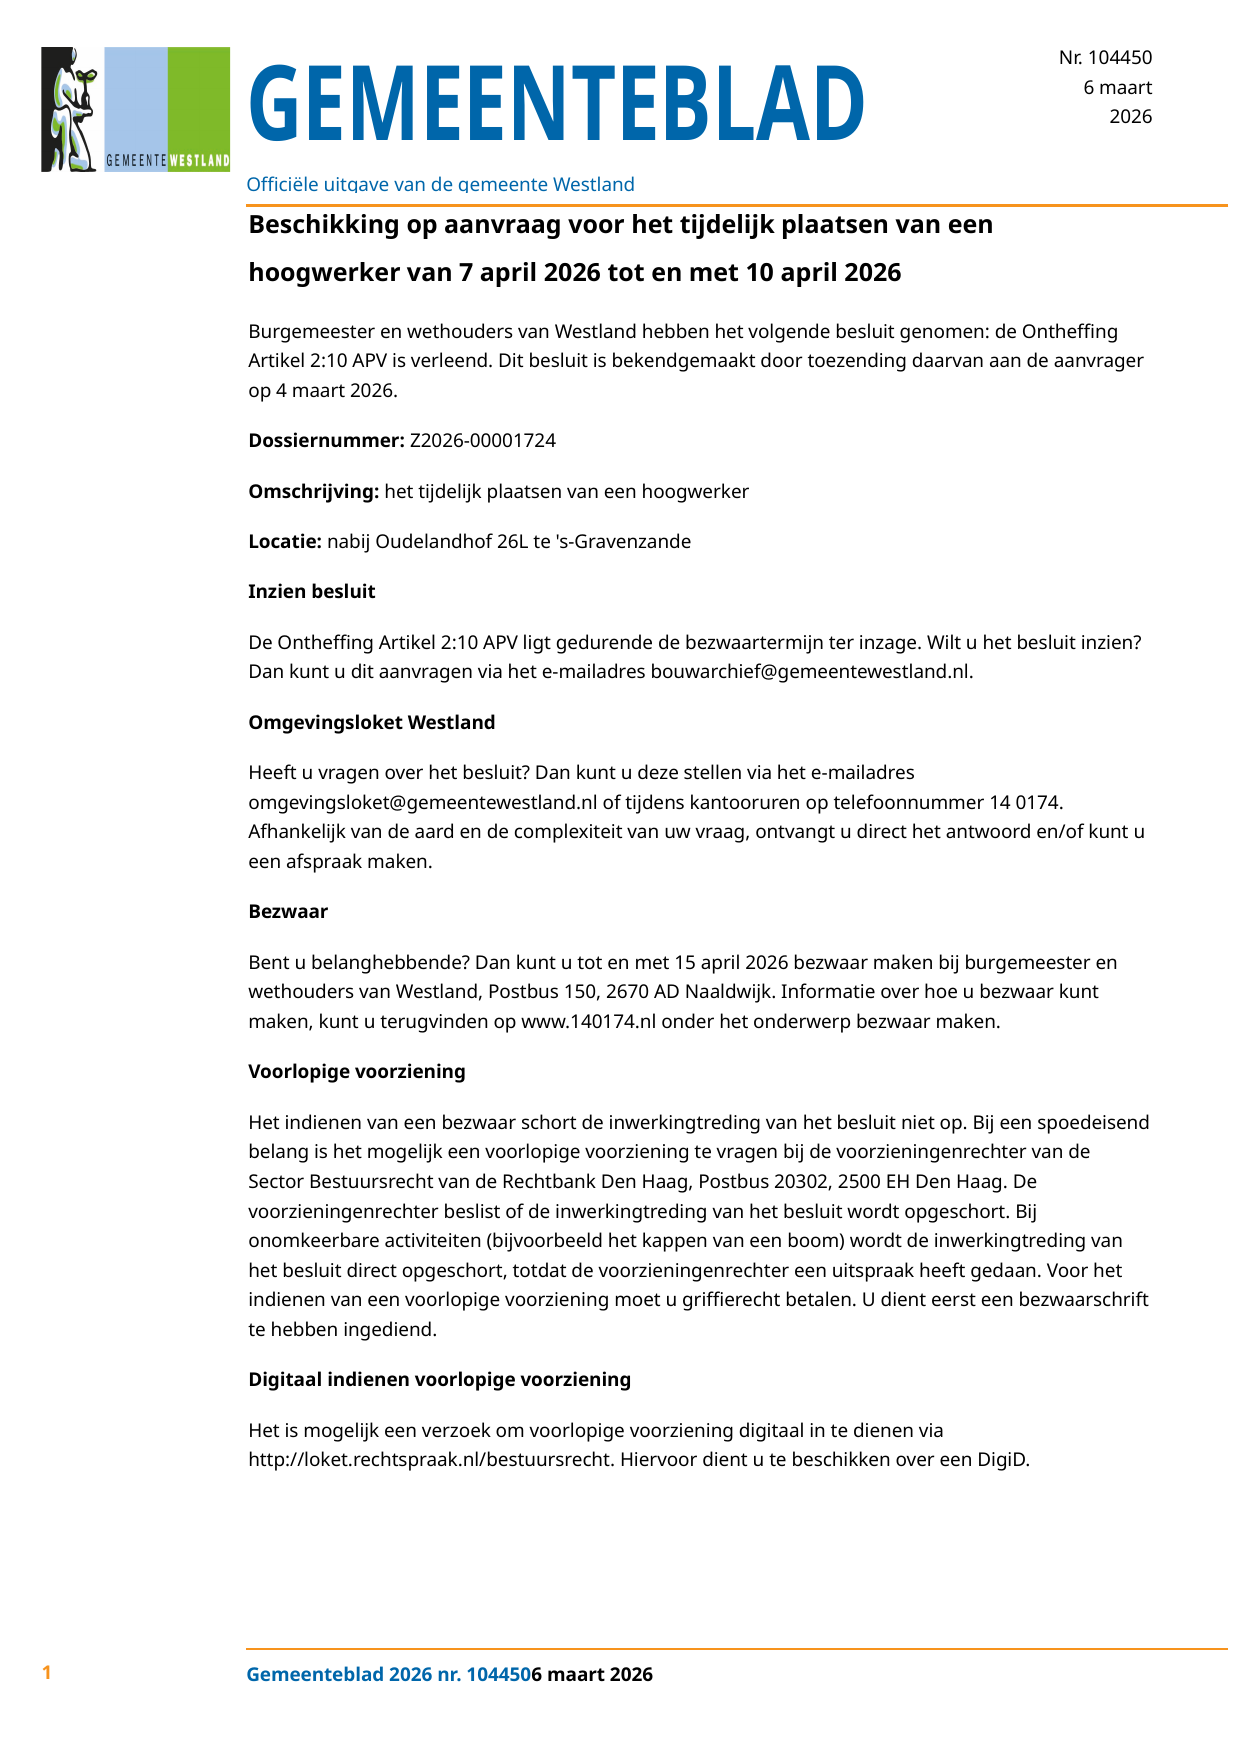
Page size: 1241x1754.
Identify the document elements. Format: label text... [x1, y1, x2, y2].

text Omgevingsloket Westland [248, 709, 1152, 735]
text Digitaal indienen voorlopige voorziening [248, 1367, 1152, 1392]
text Bent u belanghebbende? Dan kunt u tot en met 15 april 2026 bezwaar maken bij burgemeester en wethouders van Westland, Postbus 150, 2670 AD Naaldwijk. Informatie over hoe u bezwaar kunt maken, kunt u terugvinden op www.140174.nl onder het onderwerp bezwaar maken. [248, 949, 1152, 1034]
text Heeft u vragen over het besluit? Dan kunt u deze stellen via het e-mailadres omgevingsloket@gemeentewestland.nl of tijdens kantooruren op telefoonnummer 14 0174. Afhankelijk van de aard en de complexiteit van uw vraag, ontvangt u direct het antwoord en/of kunt u een afspraak maken. [248, 759, 1152, 874]
text Omschrijving: het tijdelijk plaatsen van een hoogwerker [248, 478, 1152, 504]
text Het indienen van een bezwaar schort de inwerkingtreding van het besluit niet op. Bij een spoedeisend belang is het mogelijk een voorlopige voorziening te vragen bij de voorzieningenrechter van de Sector Bestuursrecht van de Rechtbank Den Haag, Postbus 20302, 2500 EH Den Haag. De voorzieningenrechter beslist of de inwerkingtreding van het besluit wordt opgeschort. Bij onomkeerbare activiteiten (bijvoorbeeld het kappen van een boom) wordt de inwerkingtreding van het besluit direct opgeschort, totdat de voorzieningenrechter een uitspraak heeft gedaan. Voor het indienen van een voorlopige voorziening moet u griffierecht betalen. U dient eerst een bezwaarschrift te hebben ingediend. [248, 1109, 1152, 1342]
text Bezwaar [248, 899, 1152, 924]
text De Ontheffing Artikel 2:10 APV ligt gedurende de bezwaartermijn ter inzage. Wilt u het besluit inzien? Dan kunt u dit aanvragen via het e-mailadres bouwarchief@gemeentewestland.nl. [248, 629, 1152, 684]
text Beschikking op aanvraag voor het tijdelijk plaatsen van een hoogwerker van 7 april 2026 tot en met 10 april 2026 [248, 207, 1152, 288]
text Dossiernummer: Z2026-00001724 [248, 427, 1152, 453]
text Locatie: nabij Oudelandhof 26L te 's-Gravenzande [248, 528, 1152, 554]
text Inzien besluit [248, 579, 1152, 604]
text Burgemeester en wethouders van Westland hebben het volgende besluit genomen: de Ontheffing Artikel 2:10 APV is verleend. Dit besluit is bekendgemaakt door toezending daarvan aan de aanvrager op 4 maart 2026. [248, 318, 1152, 403]
text Het is mogelijk een verzoek om voorlopige voorziening digitaal in te dienen via http://loket.rechtspraak.nl/bestuursrecht. Hiervoor dient u te beschikken over een DigiD. [248, 1417, 1152, 1472]
text Voorlopige voorziening [248, 1059, 1152, 1084]
picture [41, 47, 231, 172]
